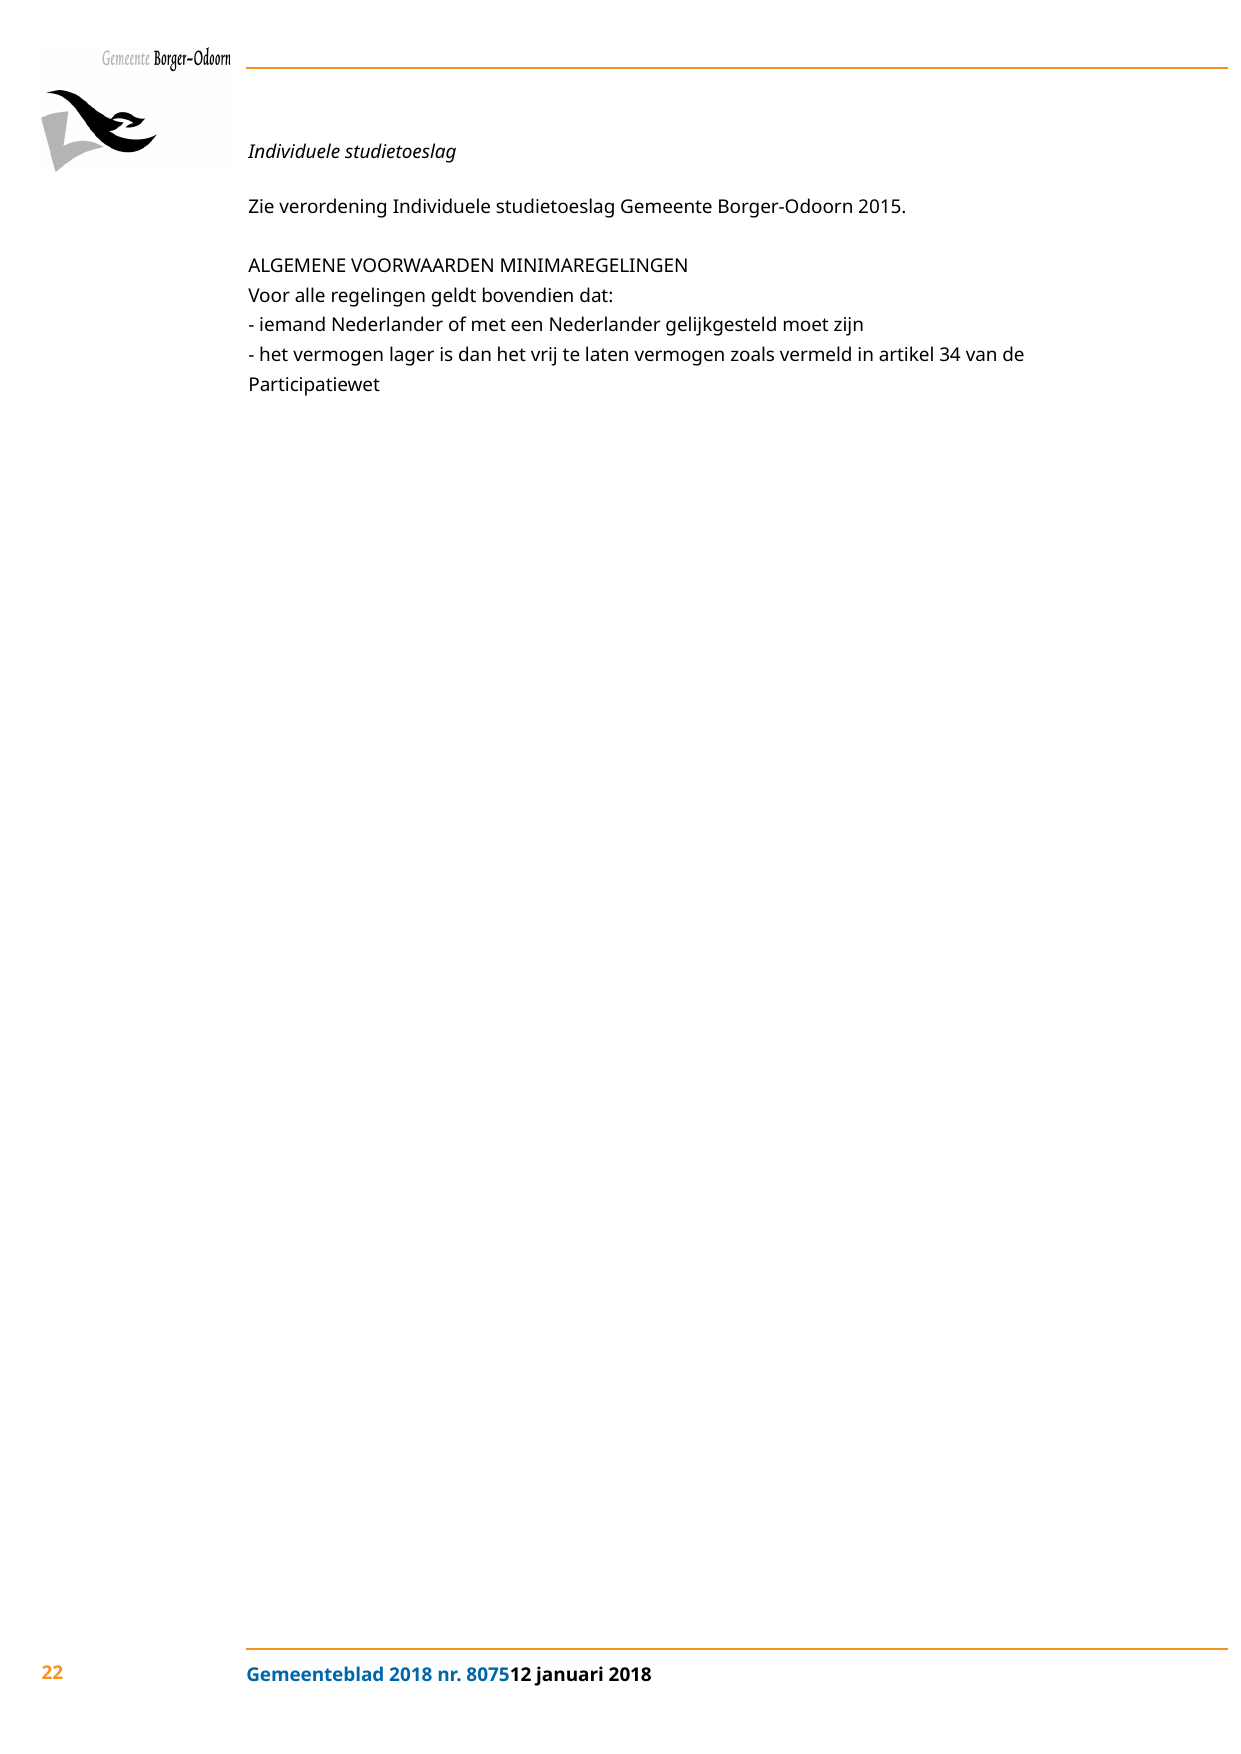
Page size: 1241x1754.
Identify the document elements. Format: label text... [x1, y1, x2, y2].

text ALGEMENE VOORWAARDEN MINIMAREGELINGEN [248, 252, 1152, 278]
picture [41, 47, 231, 172]
text - iemand Nederlander of met een Nederlander gelijkgesteld moet zijn [248, 312, 1152, 337]
text Zie verordening Individuele studietoeslag Gemeente Borger-Odoorn 2015. [248, 193, 1152, 219]
text - het vermogen lager is dan het vrij te laten vermogen zoals vermeld in artikel 34 van de Participatiewet [248, 341, 1152, 396]
text Voor alle regelingen geldt bovendien dat: [248, 282, 1152, 308]
text Individuele studietoeslag [248, 138, 1152, 164]
